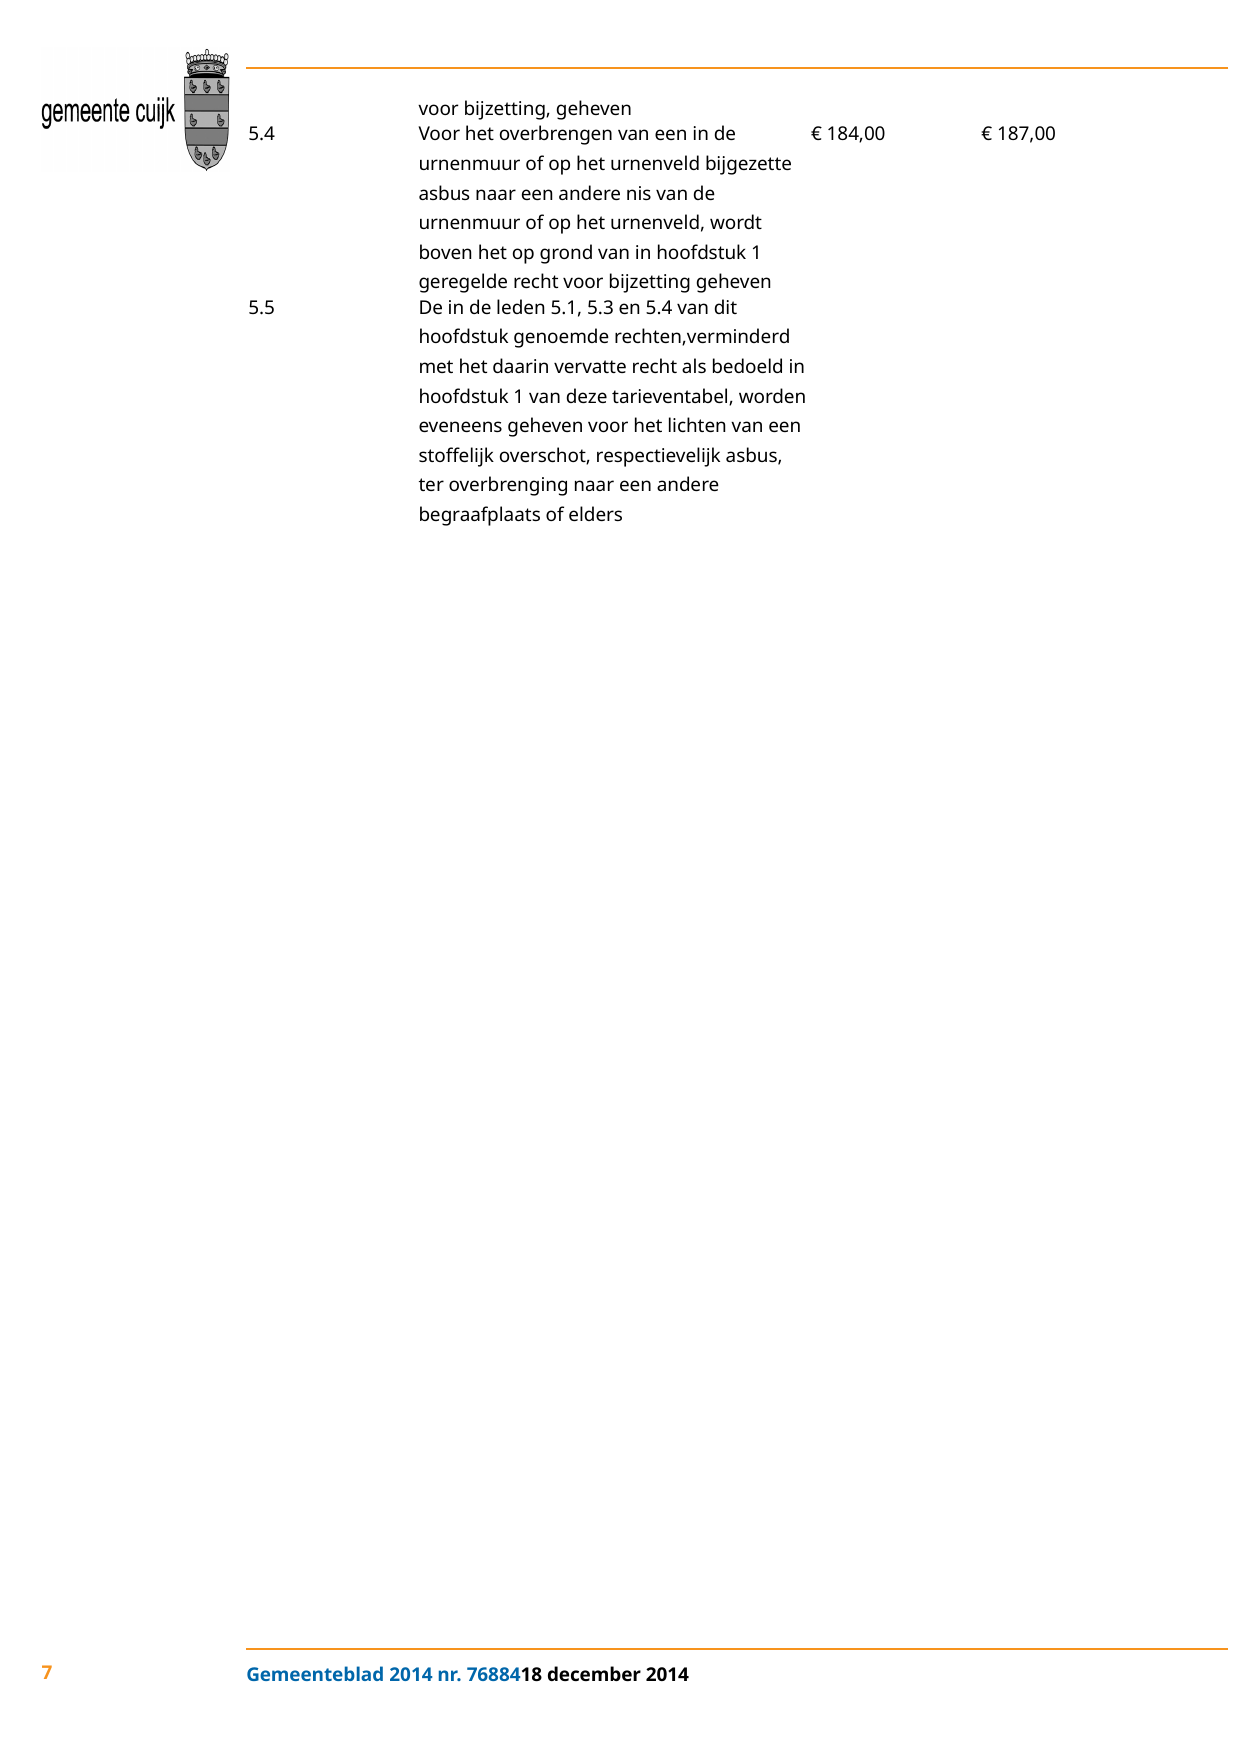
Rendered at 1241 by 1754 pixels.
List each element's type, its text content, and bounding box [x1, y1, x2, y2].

table_cell [811, 294, 981, 527]
table_cell [248, 95, 418, 121]
table_cell [981, 294, 1152, 527]
table_cell Voor het overbrengen van een in de urnenmuur of op het urnenveld bijgezette asbus naar een andere nis van de urnenmuur of op het urnenveld, wordt boven het op grond van in hoofdstuk 1 geregelde recht voor bijzetting geheven [418, 121, 811, 294]
table_cell [811, 95, 981, 121]
picture [41, 47, 231, 172]
table_cell 5.5 [248, 294, 418, 527]
table_cell € 187,00 [981, 121, 1152, 294]
table_cell [981, 95, 1152, 121]
table_cell voor bijzetting, geheven [418, 95, 811, 121]
table_cell € 184,00 [811, 121, 981, 294]
table_cell 5.4 [248, 121, 418, 294]
table_cell De in de leden 5.1, 5.3 en 5.4 van dit hoofdstuk genoemde rechten,verminderd met het daarin vervatte recht als bedoeld in hoofdstuk 1 van deze tarieventabel, worden eveneens geheven voor het lichten van een stoffelijk overschot, respectievelijk asbus, ter overbrenging naar een andere begraafplaats of elders [418, 294, 811, 527]
